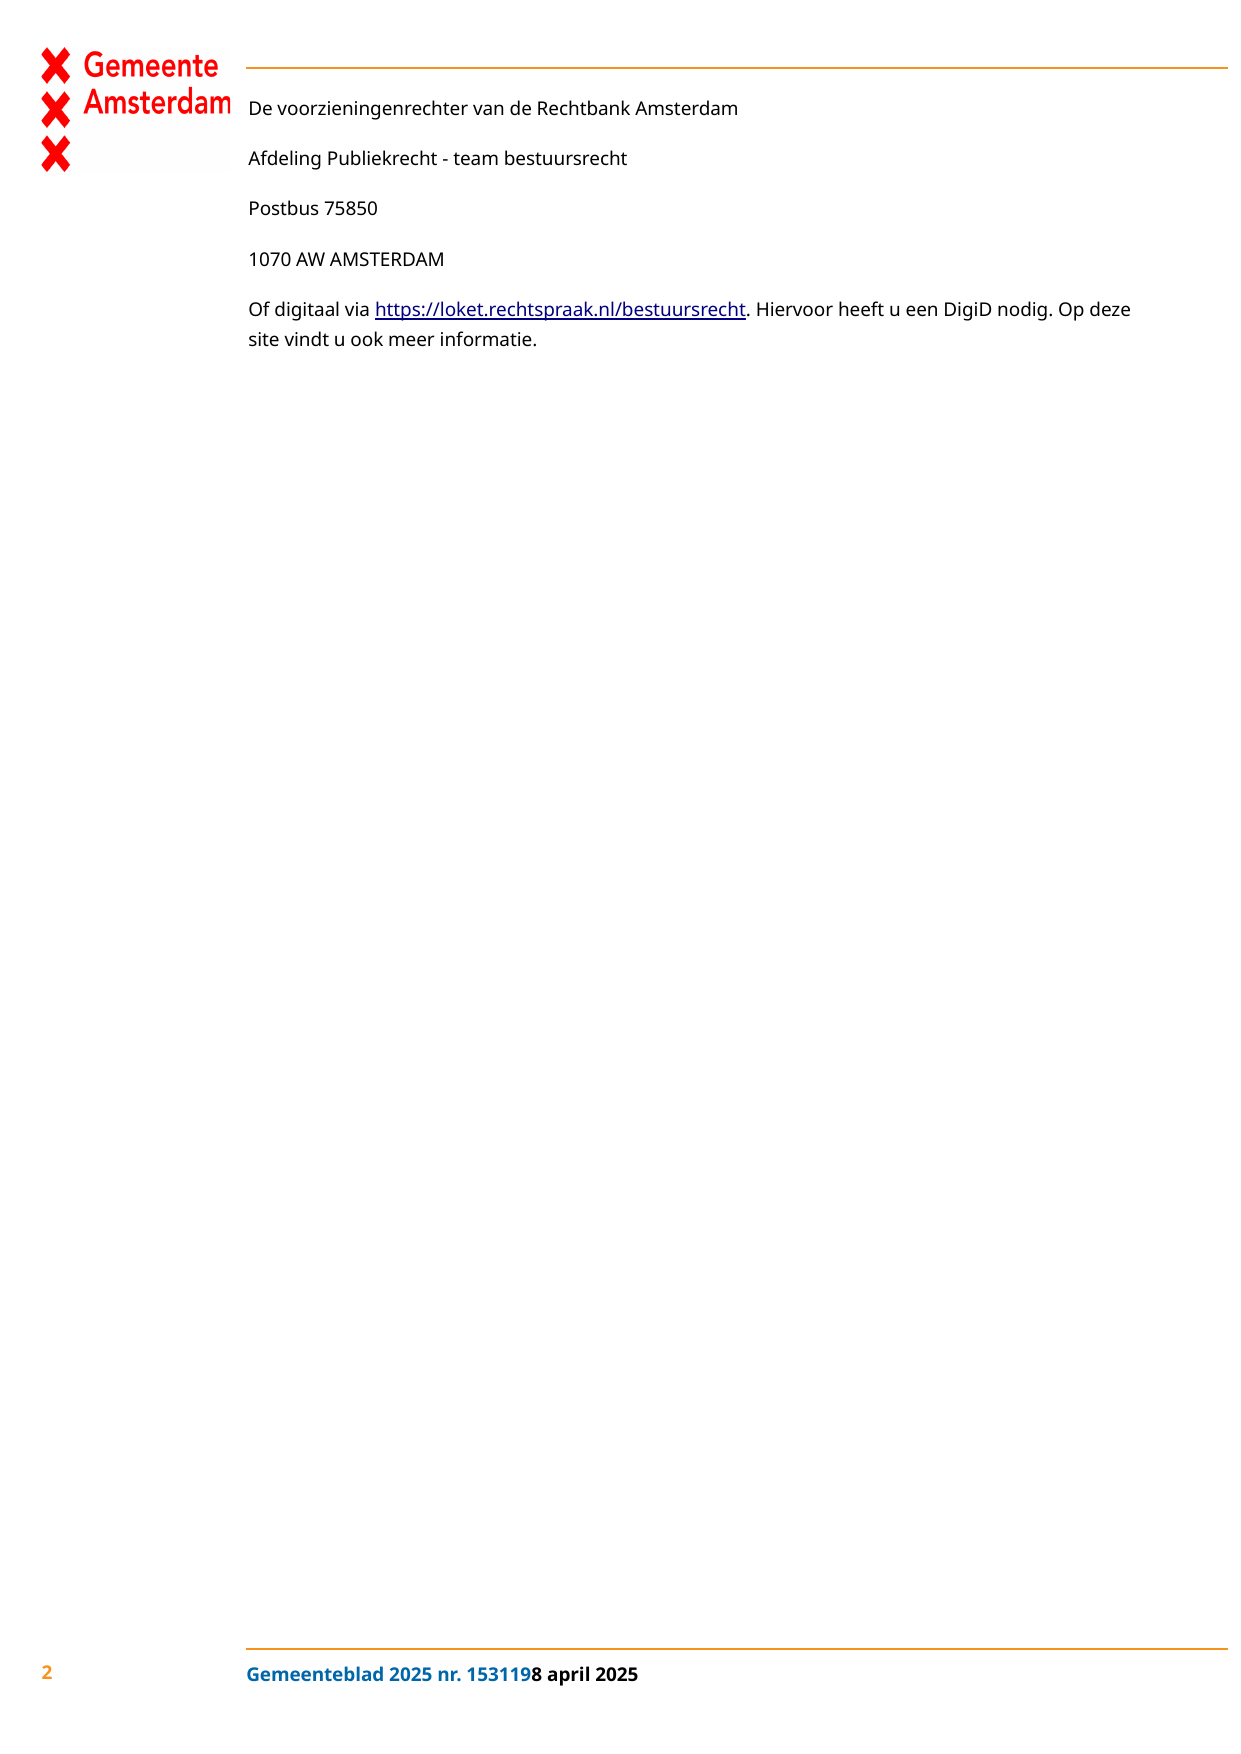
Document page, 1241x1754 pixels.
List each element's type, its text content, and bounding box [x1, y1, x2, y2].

picture [41, 47, 231, 172]
text Of digitaal via https://loket.rechtspraak.nl/bestuursrecht. Hiervoor heeft u een DigiD nodig. Op deze site vindt u ook meer informatie. [248, 296, 1152, 352]
text De voorzieningenrechter van de Rechtbank Amsterdam [248, 95, 1152, 121]
text 1070 AW AMSTERDAM [248, 246, 1152, 272]
text Afdeling Publiekrecht - team bestuursrecht [248, 145, 1152, 171]
text Postbus 75850 [248, 196, 1152, 221]
